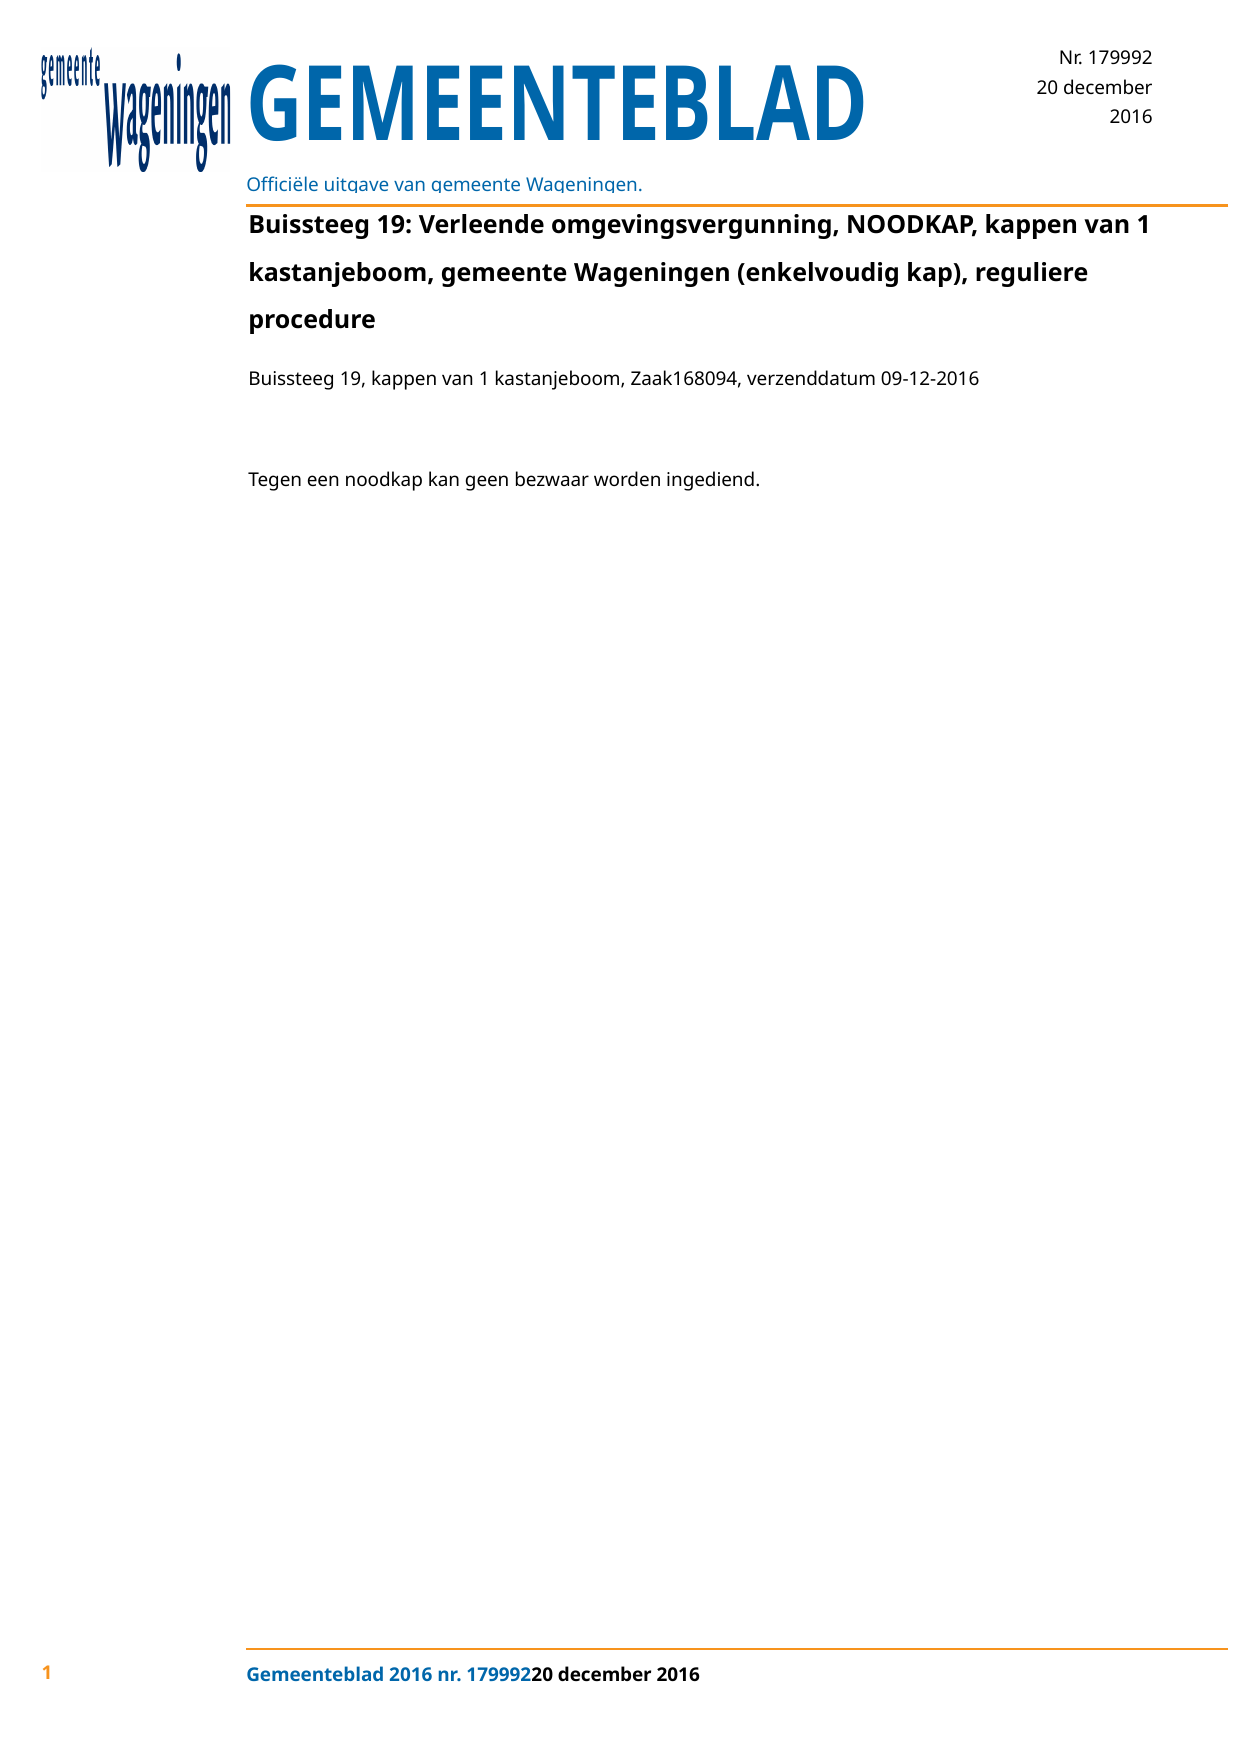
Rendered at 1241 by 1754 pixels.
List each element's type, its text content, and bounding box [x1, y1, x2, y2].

text Tegen een noodkap kan geen bezwaar worden ingediend. [248, 466, 1152, 492]
text Buissteeg 19: Verleende omgevingsvergunning, NOODKAP, kappen van 1 kastanjeboom, gemeente Wageningen (enkelvoudig kap), reguliere procedure [248, 207, 1152, 336]
picture [41, 47, 231, 172]
text Buissteeg 19, kappen van 1 kastanjeboom, Zaak168094, verzenddatum 09-12-2016 [248, 366, 1152, 391]
